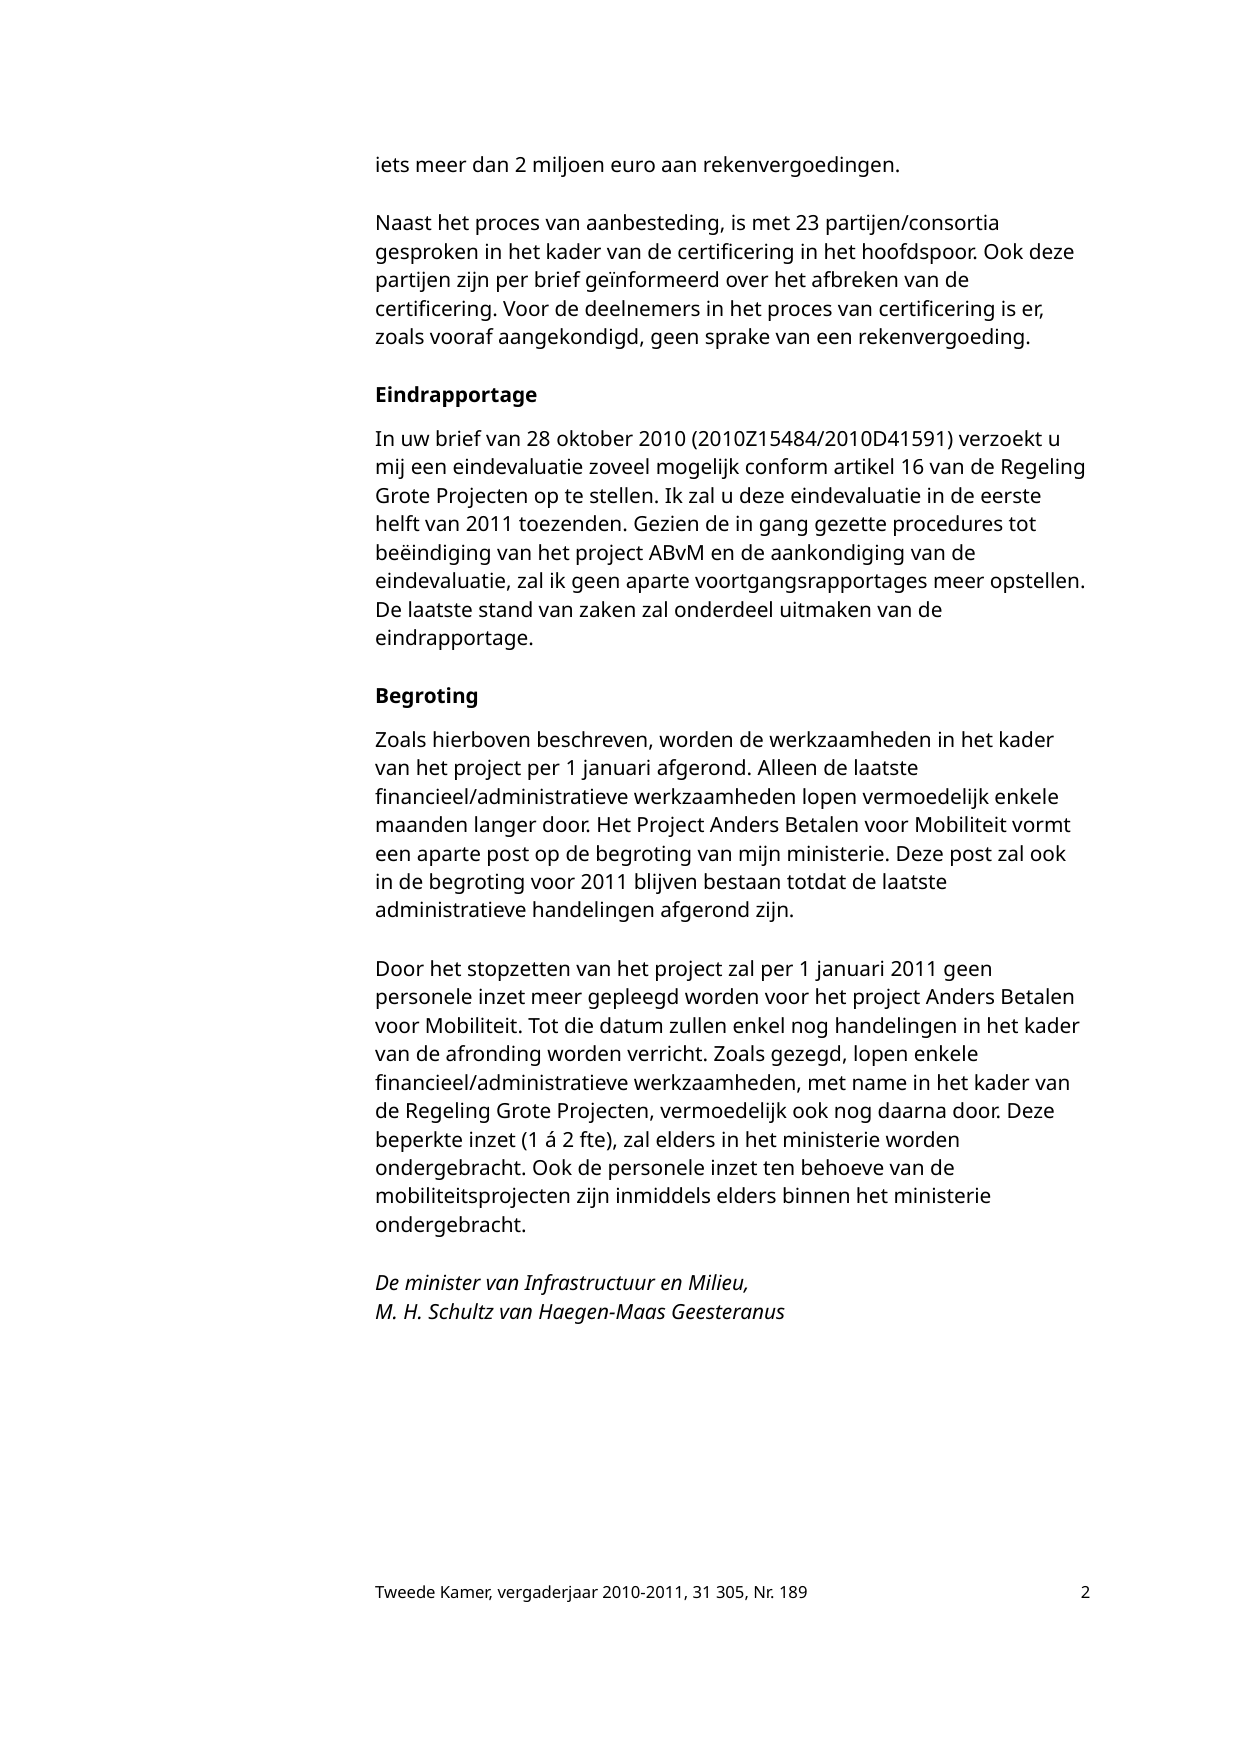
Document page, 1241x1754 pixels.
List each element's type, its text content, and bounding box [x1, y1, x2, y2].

text De minister van Infrastructuur en Milieu, [375, 1268, 1090, 1297]
text iets meer dan 2 miljoen euro aan rekenvergoedingen. [375, 150, 1090, 178]
text Zoals hierboven beschreven, worden de werkzaamheden in het kader van het project per 1 januari afgerond. Alleen de laatste financieel/administratieve werkzaamheden lopen vermoedelijk enkele maanden langer door. Het Project Anders Betalen voor Mobiliteit vormt een aparte post op de begroting van mijn ministerie. Deze post zal ook in de begroting voor 2011 blijven bestaan totdat de laatste administratieve handelingen afgerond zijn. [375, 725, 1090, 924]
text Naast het proces van aanbesteding, is met 23 partijen/consortia gesproken in het kader van de certificering in het hoofdspoor. Ook deze partijen zijn per brief geïnformeerd over het afbreken van de certificering. Voor de deelnemers in het proces van certificering is er, zoals vooraf aangekondigd, geen sprake van een rekenvergoeding. [375, 208, 1090, 351]
text Door het stopzetten van het project zal per 1 januari 2011 geen personele inzet meer gepleegd worden voor het project Anders Betalen voor Mobiliteit. Tot die datum zullen enkel nog handelingen in het kader van de afronding worden verricht. Zoals gezegd, lopen enkele financieel/administratieve werkzaamheden, met name in het kader van de Regeling Grote Projecten, vermoedelijk ook nog daarna door. Deze beperkte inzet (1 á 2 fte), zal elders in het ministerie worden ondergebracht. Ook de personele inzet ten behoeve van de mobiliteitsprojecten zijn inmiddels elders binnen het ministerie ondergebracht. [375, 954, 1090, 1238]
text Begroting [375, 682, 1090, 710]
text M. H. Schultz van Haegen-Maas Geesteranus [375, 1297, 1090, 1325]
text Eindrapportage [375, 381, 1090, 409]
text In uw brief van 28 oktober 2010 (2010Z15484/2010D41591) verzoekt u mij een eindevaluatie zoveel mogelijk conform artikel 16 van de Regeling Grote Projecten op te stellen. Ik zal u deze eindevaluatie in de eerste helft van 2011 toezenden. Gezien de in gang gezette procedures tot beëindiging van het project ABvM en de aankondiging van de eindevaluatie, zal ik geen aparte voortgangsrapportages meer opstellen. De laatste stand van zaken zal onderdeel uitmaken van de eindrapportage. [375, 424, 1090, 652]
